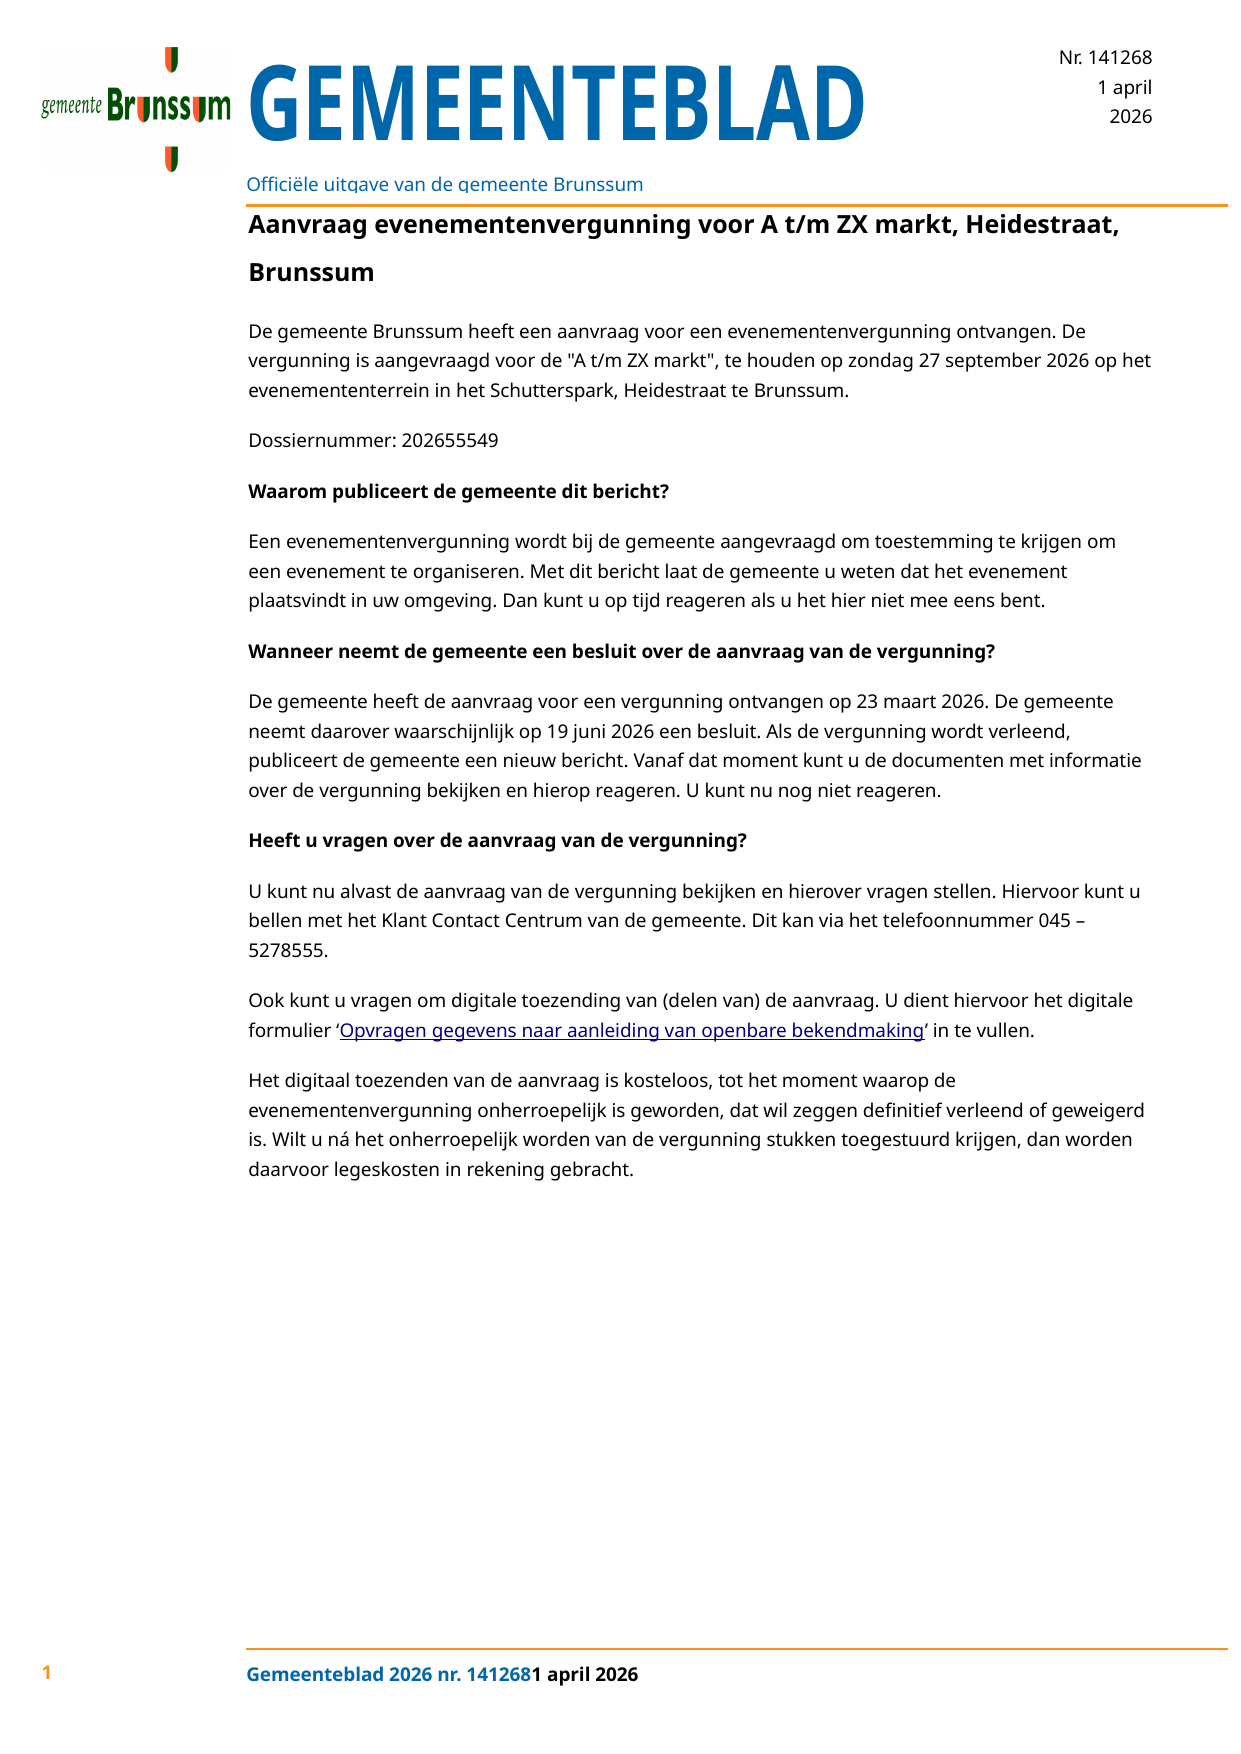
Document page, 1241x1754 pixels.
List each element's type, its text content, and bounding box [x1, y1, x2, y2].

picture [41, 47, 231, 172]
text Aanvraag evenementenvergunning voor A t/m ZX markt, Heidestraat, Brunssum [248, 207, 1152, 288]
text Een evenementenvergunning wordt bij de gemeente aangevraagd om toestemming te krijgen om een evenement te organiseren. Met dit bericht laat de gemeente u weten dat het evenement plaatsvindt in uw omgeving. Dan kunt u op tijd reageren als u het hier niet mee eens bent. [248, 528, 1152, 613]
text De gemeente heeft de aanvraag voor een vergunning ontvangen op 23 maart 2026. De gemeente neemt daarover waarschijnlijk op 19 juni 2026 een besluit. Als de vergunning wordt verleend, publiceert de gemeente een nieuw bericht. Vanaf dat moment kunt u de documenten met informatie over de vergunning bekijken en hierop reageren. U kunt nu nog niet reageren. [248, 688, 1152, 803]
text Heeft u vragen over de aanvraag van de vergunning? [248, 827, 1152, 853]
text Het digitaal toezenden van de aanvraag is kosteloos, tot het moment waarop de evenementenvergunning onherroepelijk is geworden, dat wil zeggen definitief verleend of geweigerd is. Wilt u ná het onherroepelijk worden van de vergunning stukken toegestuurd krijgen, dan worden daarvoor legeskosten in rekening gebracht. [248, 1067, 1152, 1182]
text Wanneer neemt de gemeente een besluit over de aanvraag van de vergunning? [248, 638, 1152, 664]
text Dossiernummer: 202655549 [248, 427, 1152, 453]
text U kunt nu alvast de aanvraag van de vergunning bekijken en hierover vragen stellen. Hiervoor kunt u bellen met het Klant Contact Centrum van de gemeente. Dit kan via het telefoonnummer 045 – 5278555. [248, 878, 1152, 963]
text Waarom publiceert de gemeente dit bericht? [248, 478, 1152, 504]
text De gemeente Brunssum heeft een aanvraag voor een evenementenvergunning ontvangen. De vergunning is aangevraagd voor de "A t/m ZX markt", te houden op zondag 27 september 2026 op het evenemententerrein in het Schutterspark, Heidestraat te Brunssum. [248, 318, 1152, 403]
text Ook kunt u vragen om digitale toezending van (delen van) de aanvraag. U dient hiervoor het digitale formulier ‘Opvragen gegevens naar aanleiding van openbare bekendmaking’ in te vullen. [248, 987, 1152, 1043]
